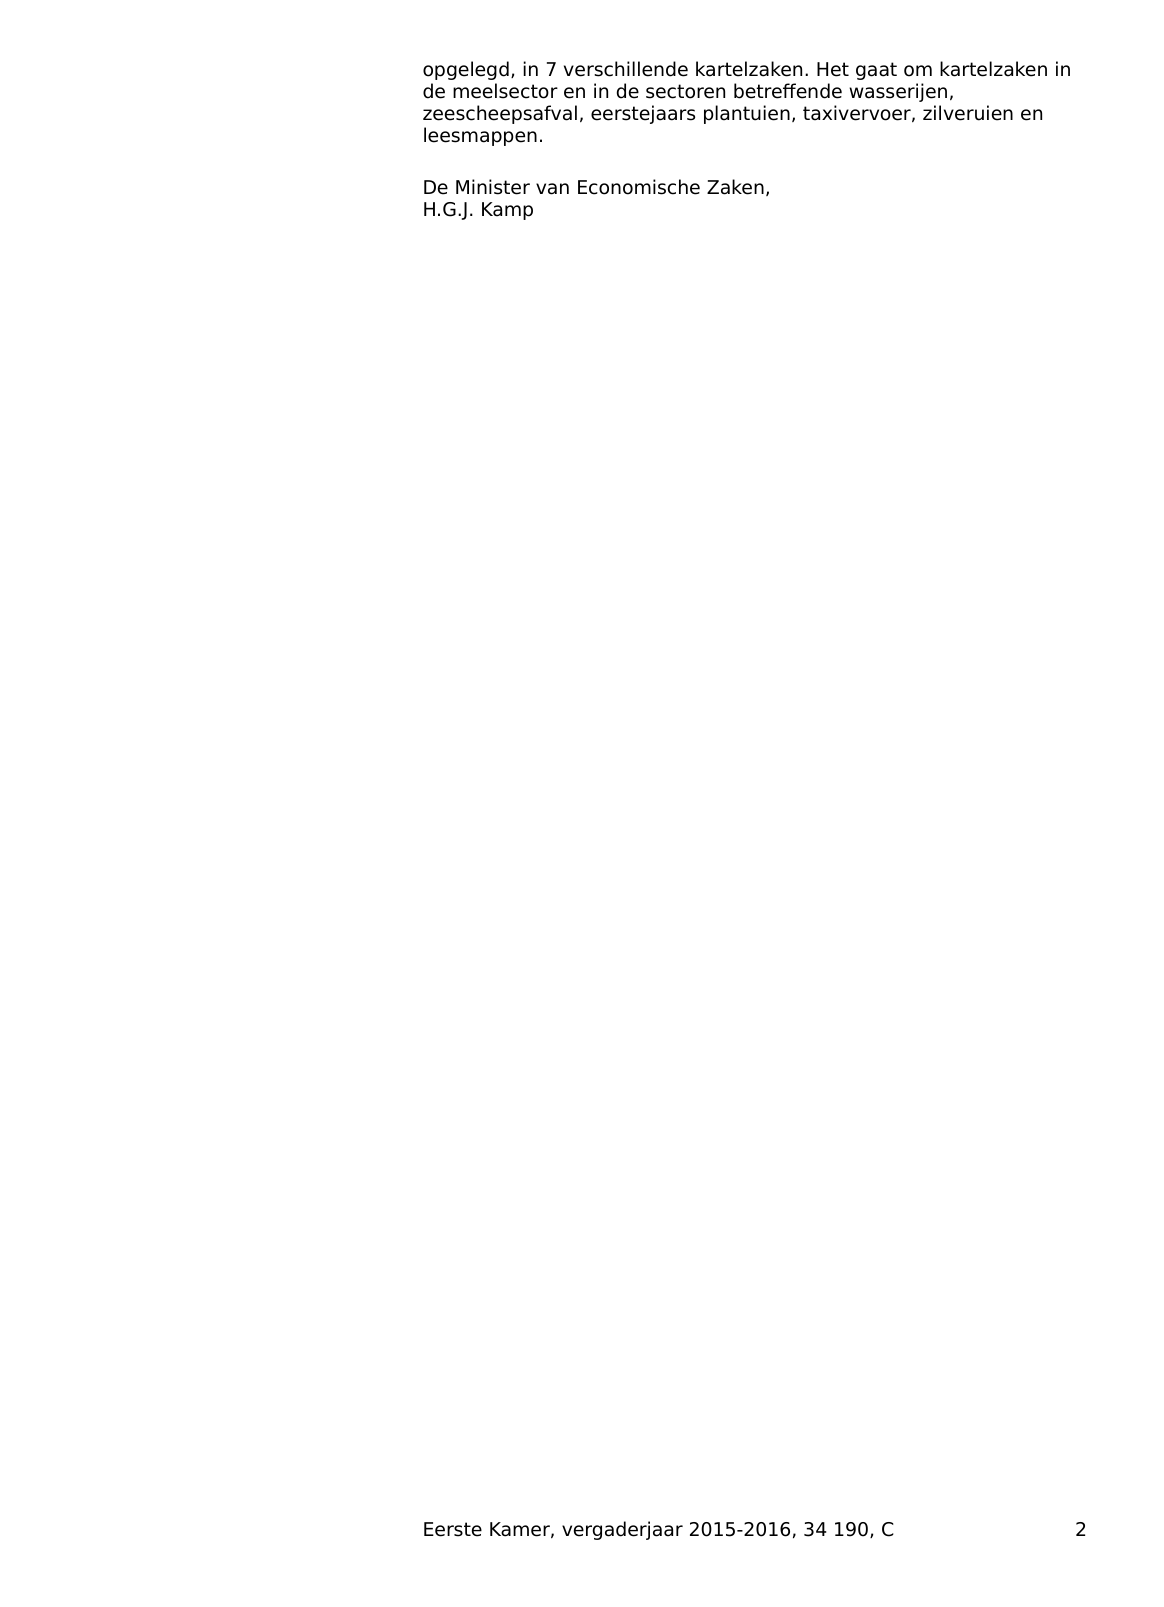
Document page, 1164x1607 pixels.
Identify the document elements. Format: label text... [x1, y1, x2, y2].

text De Minister van Economische Zaken, H.G.J. Kamp [422, 177, 1087, 221]
text opgelegd, in 7 verschillende kartelzaken. Het gaat om kartelzaken in de meelsector en in de sectoren betreffende wasserijen, zeescheepsafval, eerstejaars plantuien, taxivervoer, zilveruien en leesmappen. [422, 59, 1087, 147]
